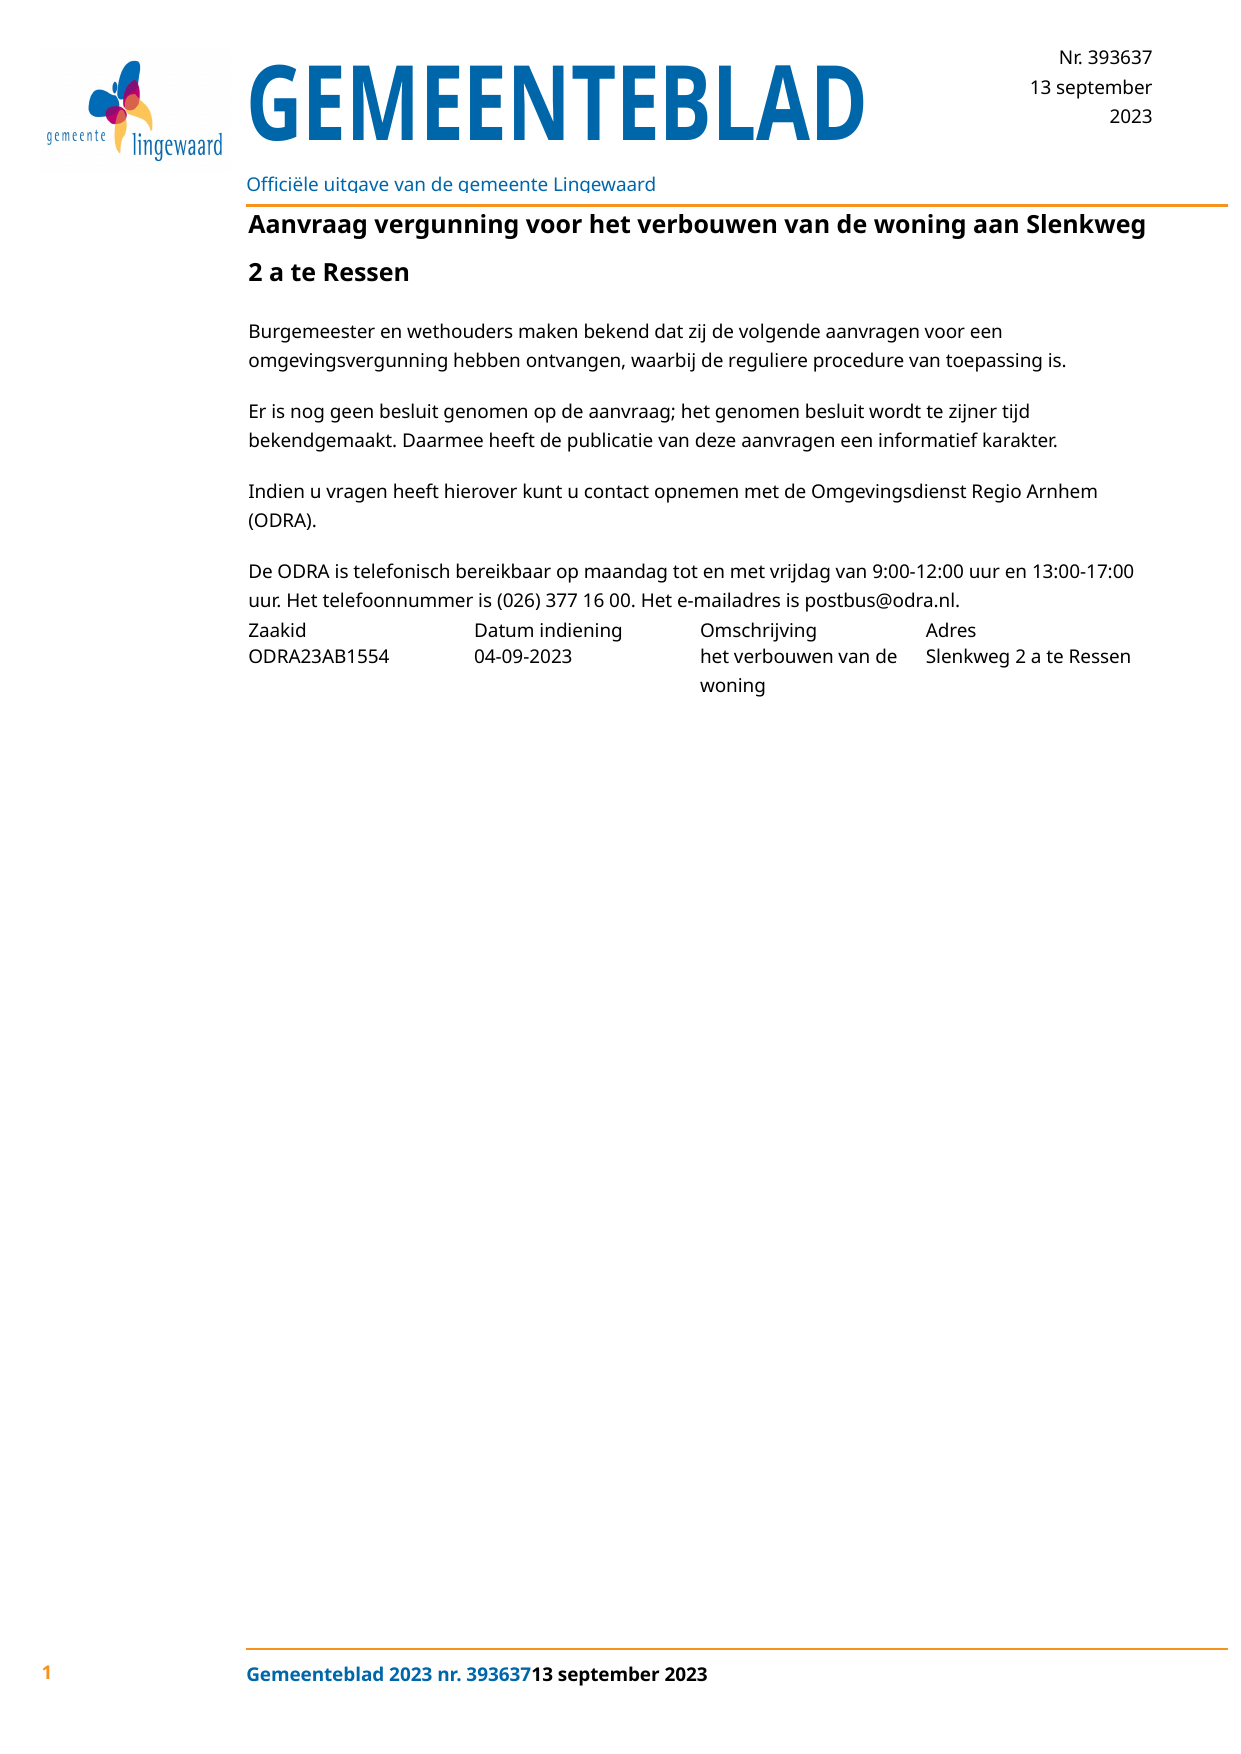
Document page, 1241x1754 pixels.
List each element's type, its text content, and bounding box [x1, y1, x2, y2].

table_cell 04-09-2023 [474, 643, 700, 698]
table_header Adres [926, 617, 1152, 643]
table_cell Slenkweg 2 a te Ressen [926, 643, 1152, 698]
text Burgemeester en wethouders maken bekend dat zij de volgende aanvragen voor een omgevingsvergunning hebben ontvangen, waarbij de reguliere procedure van toepassing is. [248, 318, 1152, 373]
text Indien u vragen heeft hierover kunt u contact opnemen met de Omgevingsdienst Regio Arnhem (ODRA). [248, 478, 1152, 533]
text Er is nog geen besluit genomen op de aanvraag; het genomen besluit wordt te zijner tijd bekendgemaakt. Daarmee heeft de publicatie van deze aanvragen een informatief karakter. [248, 398, 1152, 453]
table_header Datum indiening [474, 617, 700, 643]
table_header Omschrijving [700, 617, 926, 643]
text De ODRA is telefonisch bereikbaar op maandag tot en met vrijdag van 9:00-12:00 uur en 13:00-17:00 uur. Het telefoonnummer is (026) 377 16 00. Het e-mailadres is postbus@odra.nl. [248, 558, 1152, 613]
table_cell ODRA23AB1554 [248, 643, 474, 698]
table_header Zaakid [248, 617, 474, 643]
text Aanvraag vergunning voor het verbouwen van de woning aan Slenkweg 2 a te Ressen [248, 207, 1152, 288]
table_cell het verbouwen van de woning [700, 643, 926, 698]
picture [41, 47, 231, 172]
